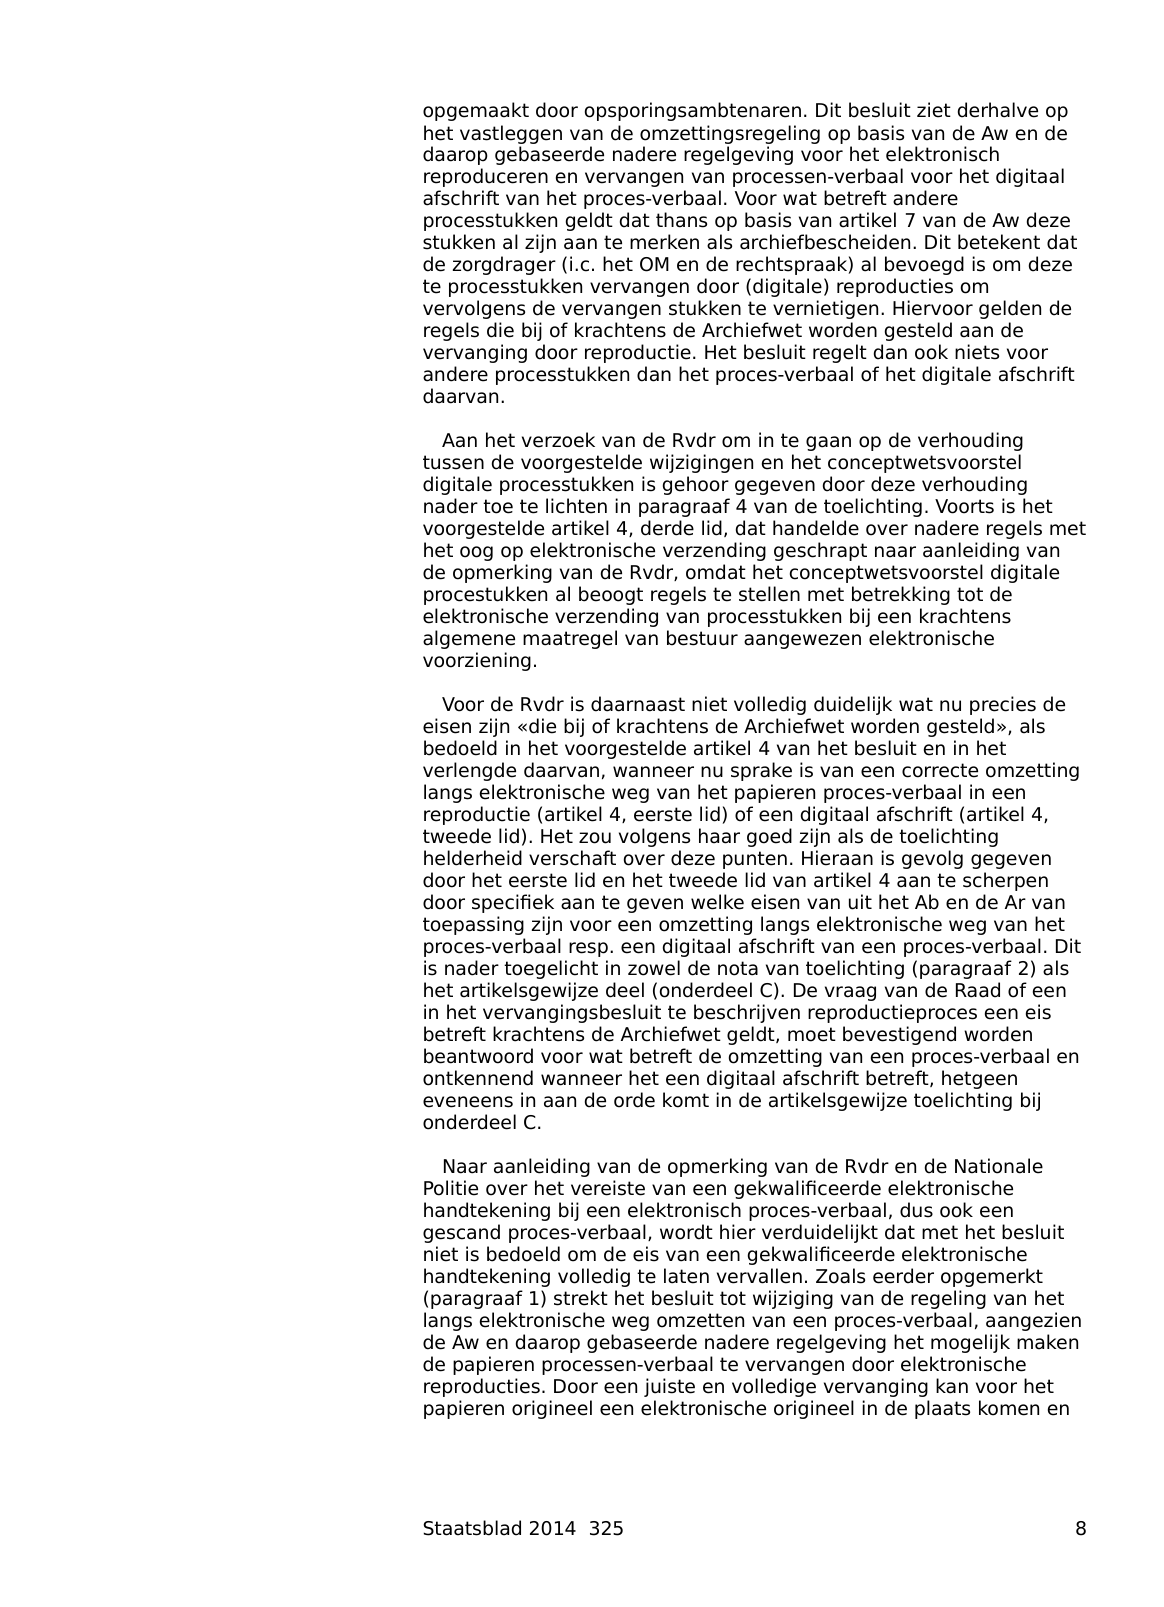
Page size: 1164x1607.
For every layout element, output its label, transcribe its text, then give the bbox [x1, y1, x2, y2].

text Aan het verzoek van de Rvdr om in te gaan op de verhouding tussen de voorgestelde wijzigingen en het conceptwetsvoorstel digitale processtukken is gehoor gegeven door deze verhouding nader toe te lichten in paragraaf 4 van de toelichting. Voorts is het voorgestelde artikel 4, derde lid, dat handelde over nadere regels met het oog op elektronische verzending geschrapt naar aanleiding van de opmerking van de Rvdr, omdat het conceptwetsvoorstel digitale procestukken al beoogt regels te stellen met betrekking tot de elektronische verzending van processtukken bij een krachtens algemene maatregel van bestuur aangewezen elektronische voorziening. [422, 430, 1087, 672]
text opgemaakt door opsporingsambtenaren. Dit besluit ziet derhalve op het vastleggen van de omzettingsregeling op basis van de Aw en de daarop gebaseerde nadere regelgeving voor het elektronisch reproduceren en vervangen van processen-verbaal voor het digitaal afschrift van het proces-verbaal. Voor wat betreft andere processtukken geldt dat thans op basis van artikel 7 van de Aw deze stukken al zijn aan te merken als archiefbescheiden. Dit betekent dat de zorgdrager (i.c. het OM en de rechtspraak) al bevoegd is om deze te processtukken vervangen door (digitale) reproducties om vervolgens de vervangen stukken te vernietigen. Hiervoor gelden de regels die bij of krachtens de Archiefwet worden gesteld aan de vervanging door reproductie. Het besluit regelt dan ook niets voor andere processtukken dan het proces-verbaal of het digitale afschrift daarvan. [422, 100, 1087, 408]
text Naar aanleiding van de opmerking van de Rvdr en de Nationale Politie over het vereiste van een gekwalificeerde elektronische handtekening bij een elektronisch proces-verbaal, dus ook een gescand proces-verbaal, wordt hier verduidelijkt dat met het besluit niet is bedoeld om de eis van een gekwalificeerde elektronische handtekening volledig te laten vervallen. Zoals eerder opgemerkt (paragraaf 1) strekt het besluit tot wijziging van de regeling van het langs elektronische weg omzetten van een proces-verbaal, aangezien de Aw en daarop gebaseerde nadere regelgeving het mogelijk maken de papieren processen-verbaal te vervangen door elektronische reproducties. Door een juiste en volledige vervanging kan voor het papieren origineel een elektronische origineel in de plaats komen en [422, 1156, 1087, 1420]
text Voor de Rvdr is daarnaast niet volledig duidelijk wat nu precies de eisen zijn «die bij of krachtens de Archiefwet worden gesteld», als bedoeld in het voorgestelde artikel 4 van het besluit en in het verlengde daarvan, wanneer nu sprake is van een correcte omzetting langs elektronische weg van het papieren proces-verbaal in een reproductie (artikel 4, eerste lid) of een digitaal afschrift (artikel 4, tweede lid). Het zou volgens haar goed zijn als de toelichting helderheid verschaft over deze punten. Hieraan is gevolg gegeven door het eerste lid en het tweede lid van artikel 4 aan te scherpen door specifiek aan te geven welke eisen van uit het Ab en de Ar van toepassing zijn voor een omzetting langs elektronische weg van het proces-verbaal resp. een digitaal afschrift van een proces-verbaal. Dit is nader toegelicht in zowel de nota van toelichting (paragraaf 2) als het artikelsgewijze deel (onderdeel C). De vraag van de Raad of een in het vervangingsbesluit te beschrijven reproductieproces een eis betreft krachtens de Archiefwet geldt, moet bevestigend worden beantwoord voor wat betreft de omzetting van een proces-verbaal en ontkennend wanneer het een digitaal afschrift betreft, hetgeen eveneens in aan de orde komt in de artikelsgewijze toelichting bij onderdeel C. [422, 694, 1087, 1134]
